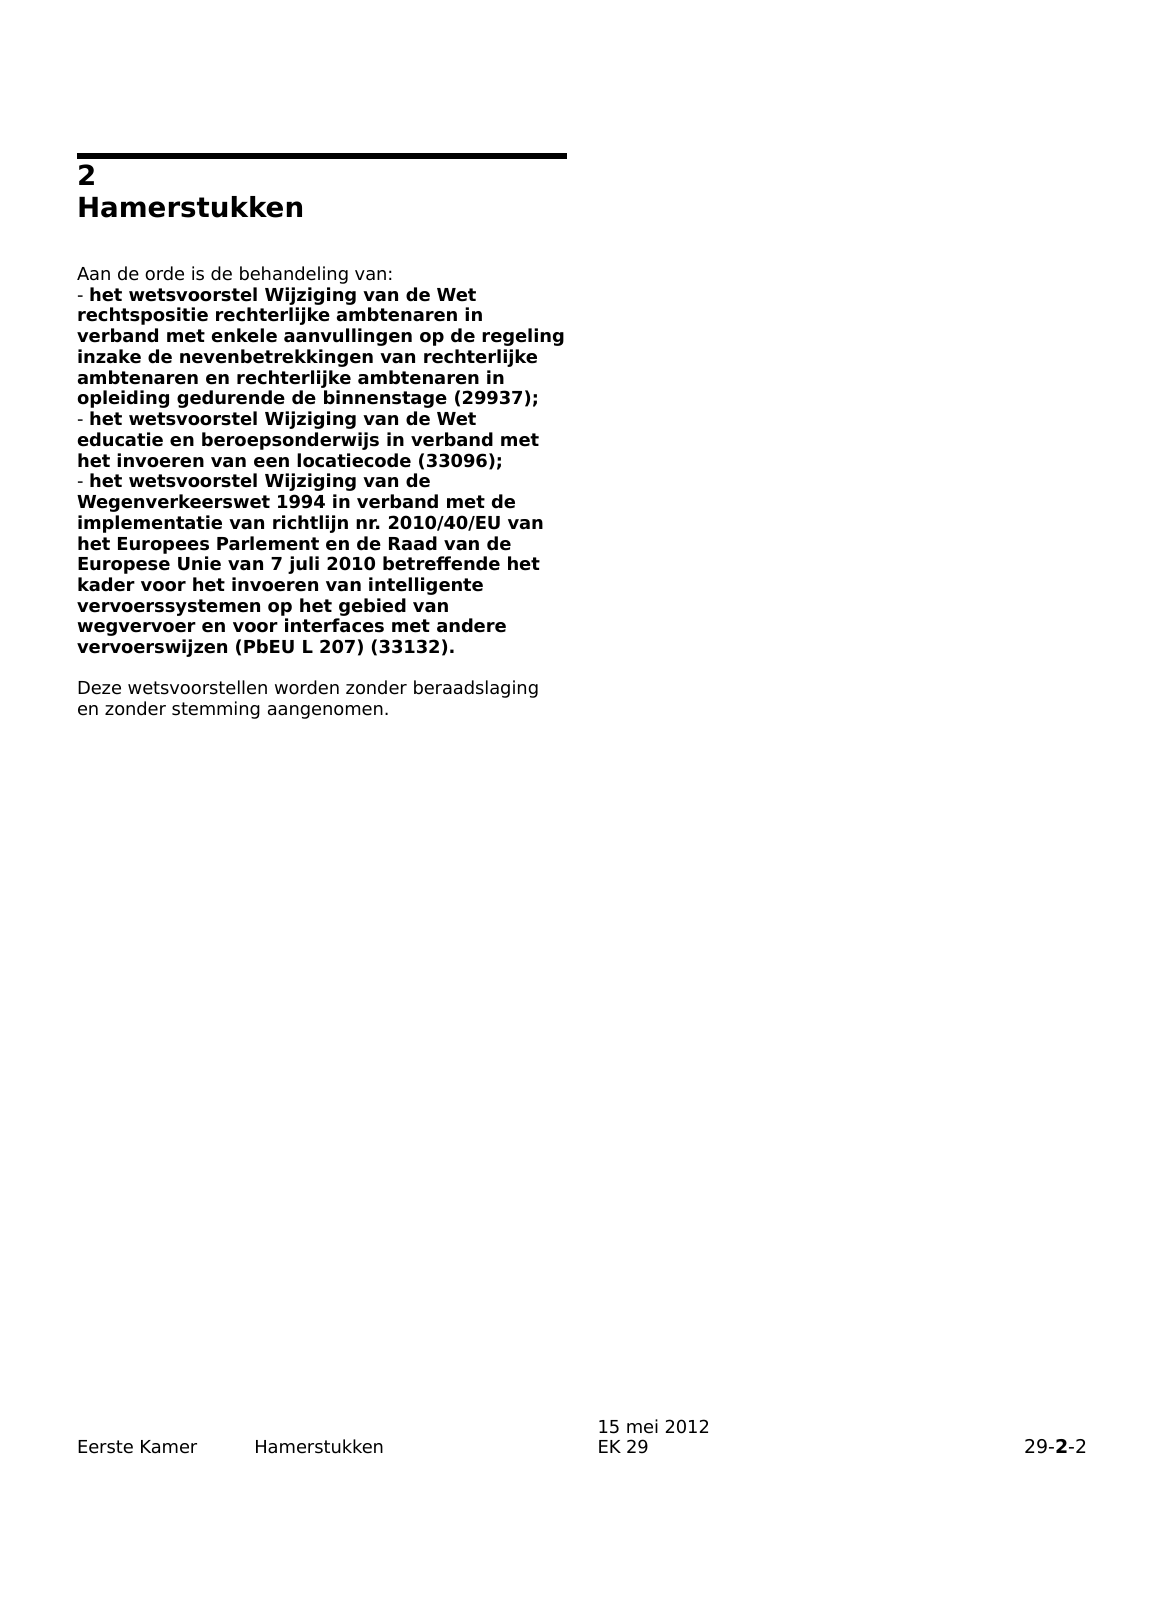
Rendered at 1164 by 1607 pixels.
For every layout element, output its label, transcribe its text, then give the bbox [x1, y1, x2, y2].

text Aan de orde is de behandeling van: [77, 264, 567, 284]
text - het wetsvoorstel Wijziging van de Wet rechtspositie rechterlijke ambtenaren in verband met enkele aanvullingen op de regeling inzake de nevenbetrekkingen van rechterlijke ambtenaren en rechterlijke ambtenaren in opleiding gedurende de binnenstage (29937); [77, 284, 567, 409]
text - het wetsvoorstel Wijziging van de Wegenverkeerswet 1994 in verband met de implementatie van richtlijn nr. 2010/40/EU van het Europees Parlement en de Raad van de Europese Unie van 7 juli 2010 betreffende het kader voor het invoeren van intelligente vervoerssystemen op het gebied van wegvervoer en voor interfaces met andere vervoerswijzen (PbEU L 207) (33132). [77, 471, 567, 658]
text - het wetsvoorstel Wijziging van de Wet educatie en beroepsonderwijs in verband met het invoeren van een locatiecode (33096); [77, 409, 567, 471]
text Deze wetsvoorstellen worden zonder beraadslaging en zonder stemming aangenomen. [77, 678, 567, 719]
title 2 Hamerstukken [77, 159, 567, 224]
